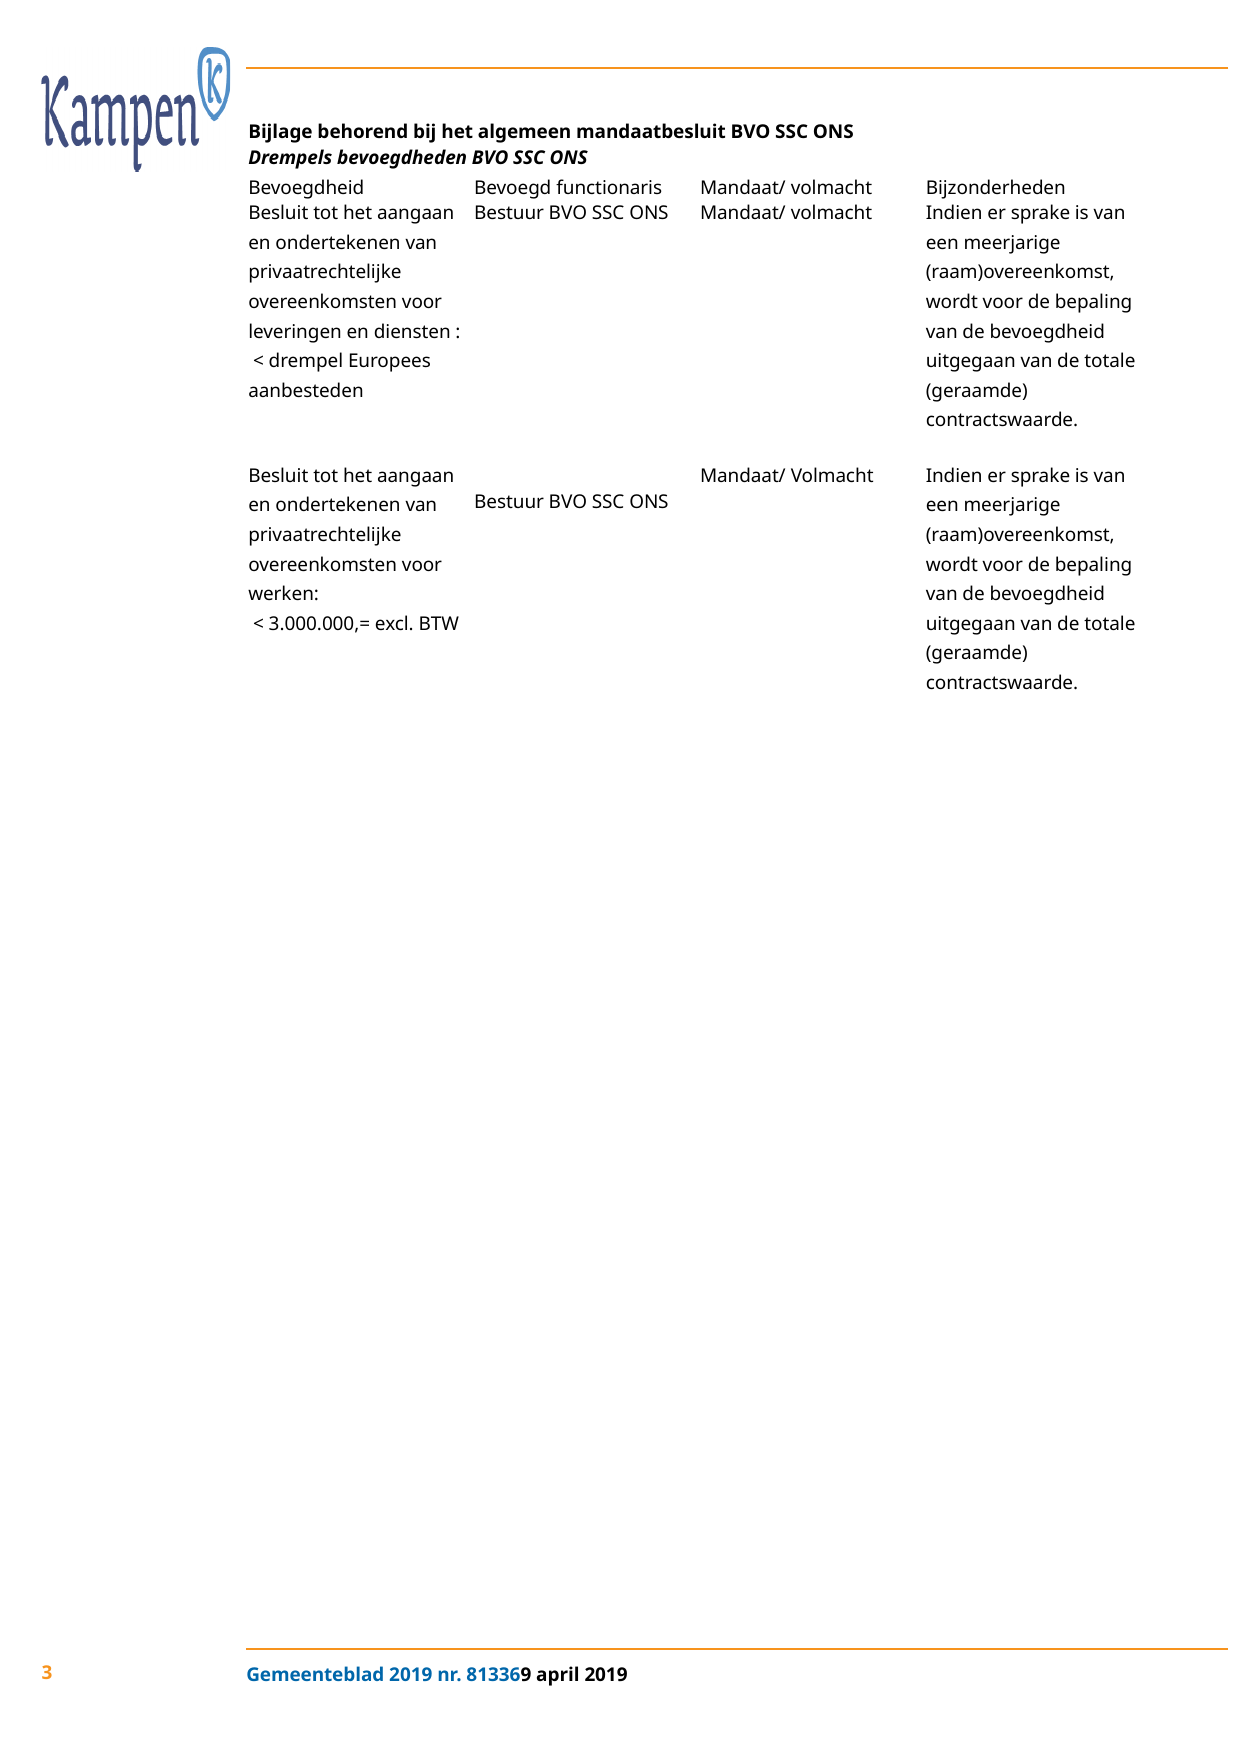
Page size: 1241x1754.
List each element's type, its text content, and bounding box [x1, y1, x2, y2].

table_cell [474, 462, 700, 488]
table_header Bijzonderheden [926, 174, 1152, 199]
table_cell Besluit tot het aangaan en ondertekenen van privaatrechtelijke overeenkomsten voor werken: < 3.000.000,= excl. BTW [248, 462, 474, 724]
table_header Bestuur BVO SSC ONS [474, 488, 700, 513]
picture [41, 47, 231, 172]
table_cell [474, 513, 700, 724]
table_cell Indien er sprake is van een meerjarige (raam)overeenkomst, wordt voor de bepaling van de bevoegdheid uitgegaan van de totale (geraamde) contractswaarde. [926, 200, 1152, 462]
table_cell Mandaat/ volmacht [700, 200, 926, 462]
text Drempels bevoegdheden BVO SSC ONS [248, 144, 1152, 170]
table_cell Mandaat/ Volmacht [700, 462, 926, 724]
table_header Bevoegdheid [248, 174, 474, 199]
table_header Mandaat/ volmacht [700, 174, 926, 199]
text Bijlage behorend bij het algemeen mandaatbesluit BVO SSC ONS [248, 116, 1152, 144]
table_header Bevoegd functionaris [474, 174, 700, 199]
table_cell Indien er sprake is van een meerjarige (raam)overeenkomst, wordt voor de bepaling van de bevoegdheid uitgegaan van de totale (geraamde) contractswaarde. [926, 462, 1152, 724]
table_cell Bestuur BVO SSC ONS [474, 200, 700, 462]
table_cell Besluit tot het aangaan en ondertekenen van privaatrechtelijke overeenkomsten voor leveringen en diensten : < drempel Europees aanbesteden [248, 200, 474, 462]
